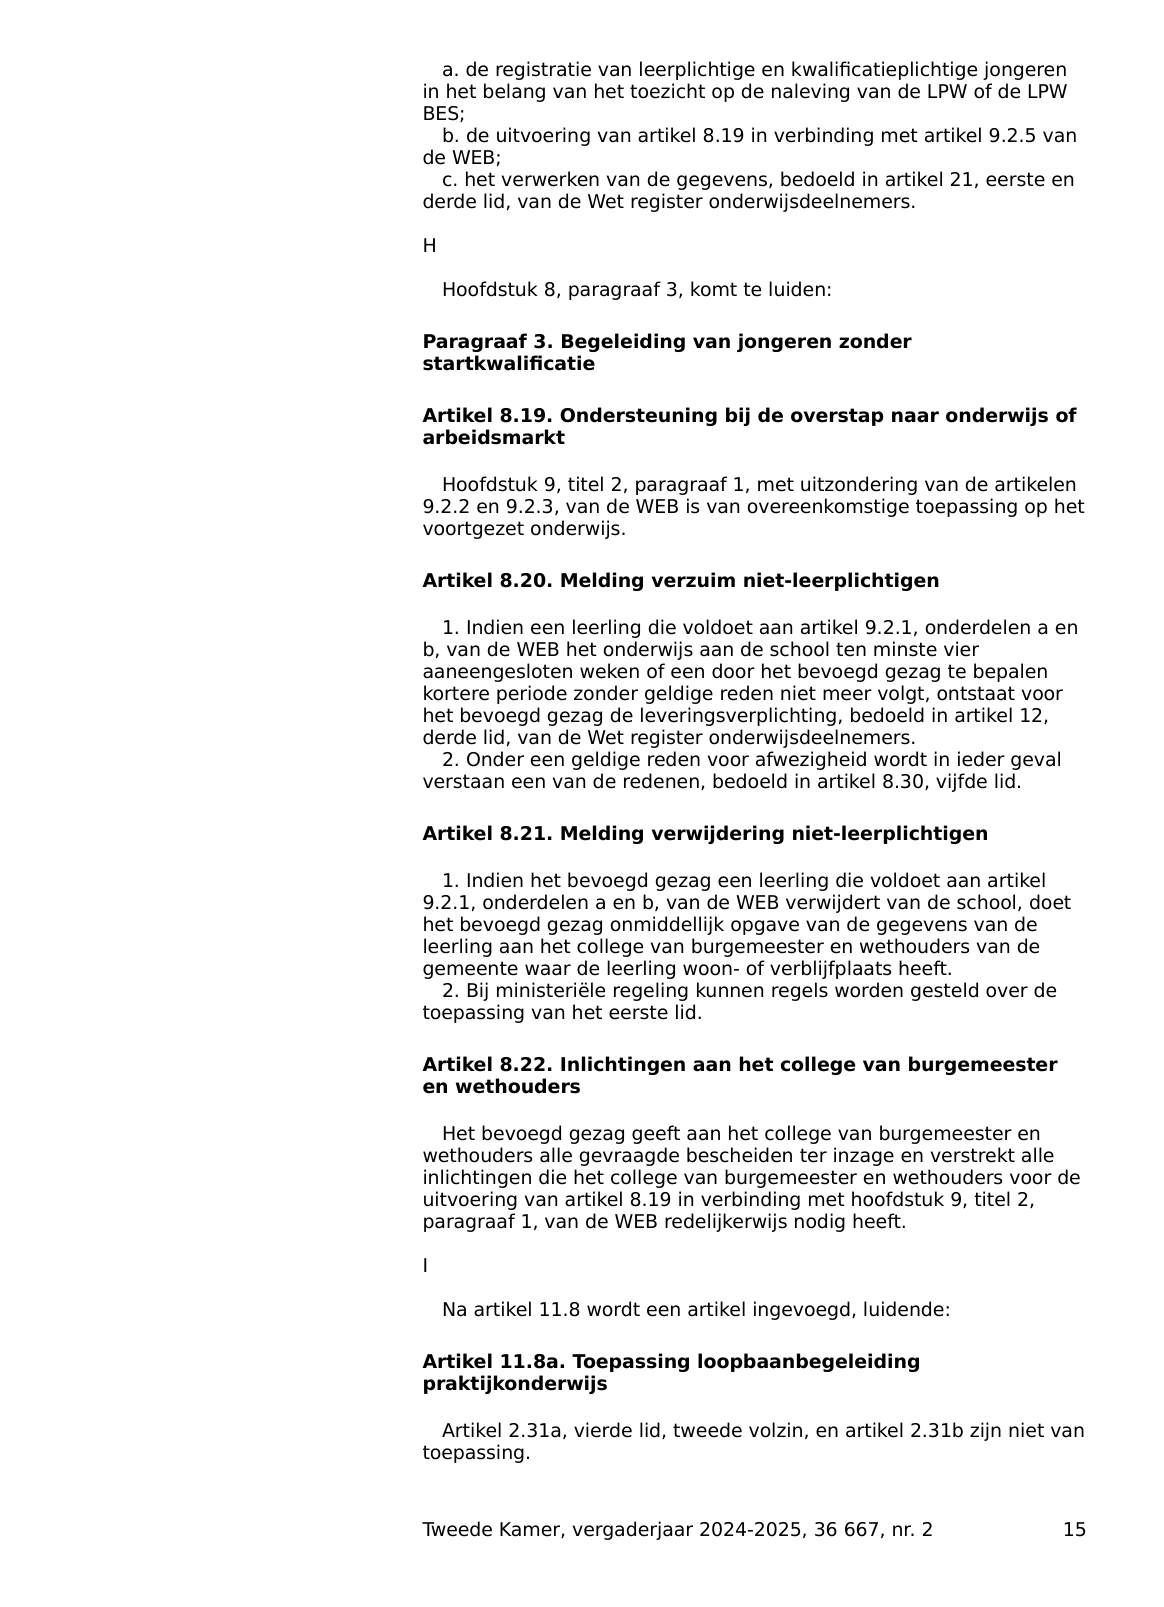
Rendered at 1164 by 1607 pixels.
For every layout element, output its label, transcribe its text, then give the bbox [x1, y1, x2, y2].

text a. de registratie van leerplichtige en kwalificatieplichtige jongeren in het belang van het toezicht op de naleving van de LPW of de LPW BES; [422, 59, 1087, 125]
text 1. Indien het bevoegd gezag een leerling die voldoet aan artikel 9.2.1, onderdelen a en b, van de WEB verwijdert van de school, doet het bevoegd gezag onmiddellijk opgave van de gegevens van de leerling aan het college van burgemeester en wethouders van de gemeente waar de leerling woon- of verblijfplaats heeft. [422, 870, 1087, 980]
text Na artikel 11.8 wordt een artikel ingevoegd, luidende: [422, 1299, 1087, 1321]
text Hoofdstuk 8, paragraaf 3, komt te luiden: [422, 279, 1087, 301]
text Hoofdstuk 9, titel 2, paragraaf 1, met uitzondering van de artikelen 9.2.2 en 9.2.3, van de WEB is van overeenkomstige toepassing op het voortgezet onderwijs. [422, 474, 1087, 540]
subtitle Artikel 8.22. Inlichtingen aan het college van burgemeester en wethouders [422, 1054, 1087, 1098]
subtitle Artikel 11.8a. Toepassing loopbaanbegeleiding praktijkonderwijs [422, 1351, 1087, 1395]
text c. het verwerken van de gegevens, bedoeld in artikel 21, eerste en derde lid, van de Wet register onderwijsdeelnemers. [422, 169, 1087, 213]
subtitle Artikel 8.21. Melding verwijdering niet-leerplichtigen [422, 823, 1087, 845]
text I [422, 1255, 1087, 1277]
text 2. Bij ministeriële regeling kunnen regels worden gesteld over de toepassing van het eerste lid. [422, 980, 1087, 1024]
text 1. Indien een leerling die voldoet aan artikel 9.2.1, onderdelen a en b, van de WEB het onderwijs aan de school ten minste vier aaneengesloten weken of een door het bevoegd gezag te bepalen kortere periode zonder geldige reden niet meer volgt, ontstaat voor het bevoegd gezag de leveringsverplichting, bedoeld in artikel 12, derde lid, van de Wet register onderwijsdeelnemers. [422, 617, 1087, 749]
text 2. Onder een geldige reden voor afwezigheid wordt in ieder geval verstaan een van de redenen, bedoeld in artikel 8.30, vijfde lid. [422, 749, 1087, 793]
text H [422, 235, 1087, 257]
subtitle Artikel 8.19. Ondersteuning bij de overstap naar onderwijs of arbeidsmarkt [422, 405, 1087, 449]
text b. de uitvoering van artikel 8.19 in verbinding met artikel 9.2.5 van de WEB; [422, 125, 1087, 169]
text Artikel 2.31a, vierde lid, tweede volzin, en artikel 2.31b zijn niet van toepassing. [422, 1420, 1087, 1464]
subtitle Paragraaf 3. Begeleiding van jongeren zonder startkwalificatie [422, 331, 1087, 375]
subtitle Artikel 8.20. Melding verzuim niet-leerplichtigen [422, 570, 1087, 592]
text Het bevoegd gezag geeft aan het college van burgemeester en wethouders alle gevraagde bescheiden ter inzage en verstrekt alle inlichtingen die het college van burgemeester en wethouders voor de uitvoering van artikel 8.19 in verbinding met hoofdstuk 9, titel 2, paragraaf 1, van de WEB redelijkerwijs nodig heeft. [422, 1123, 1087, 1233]
